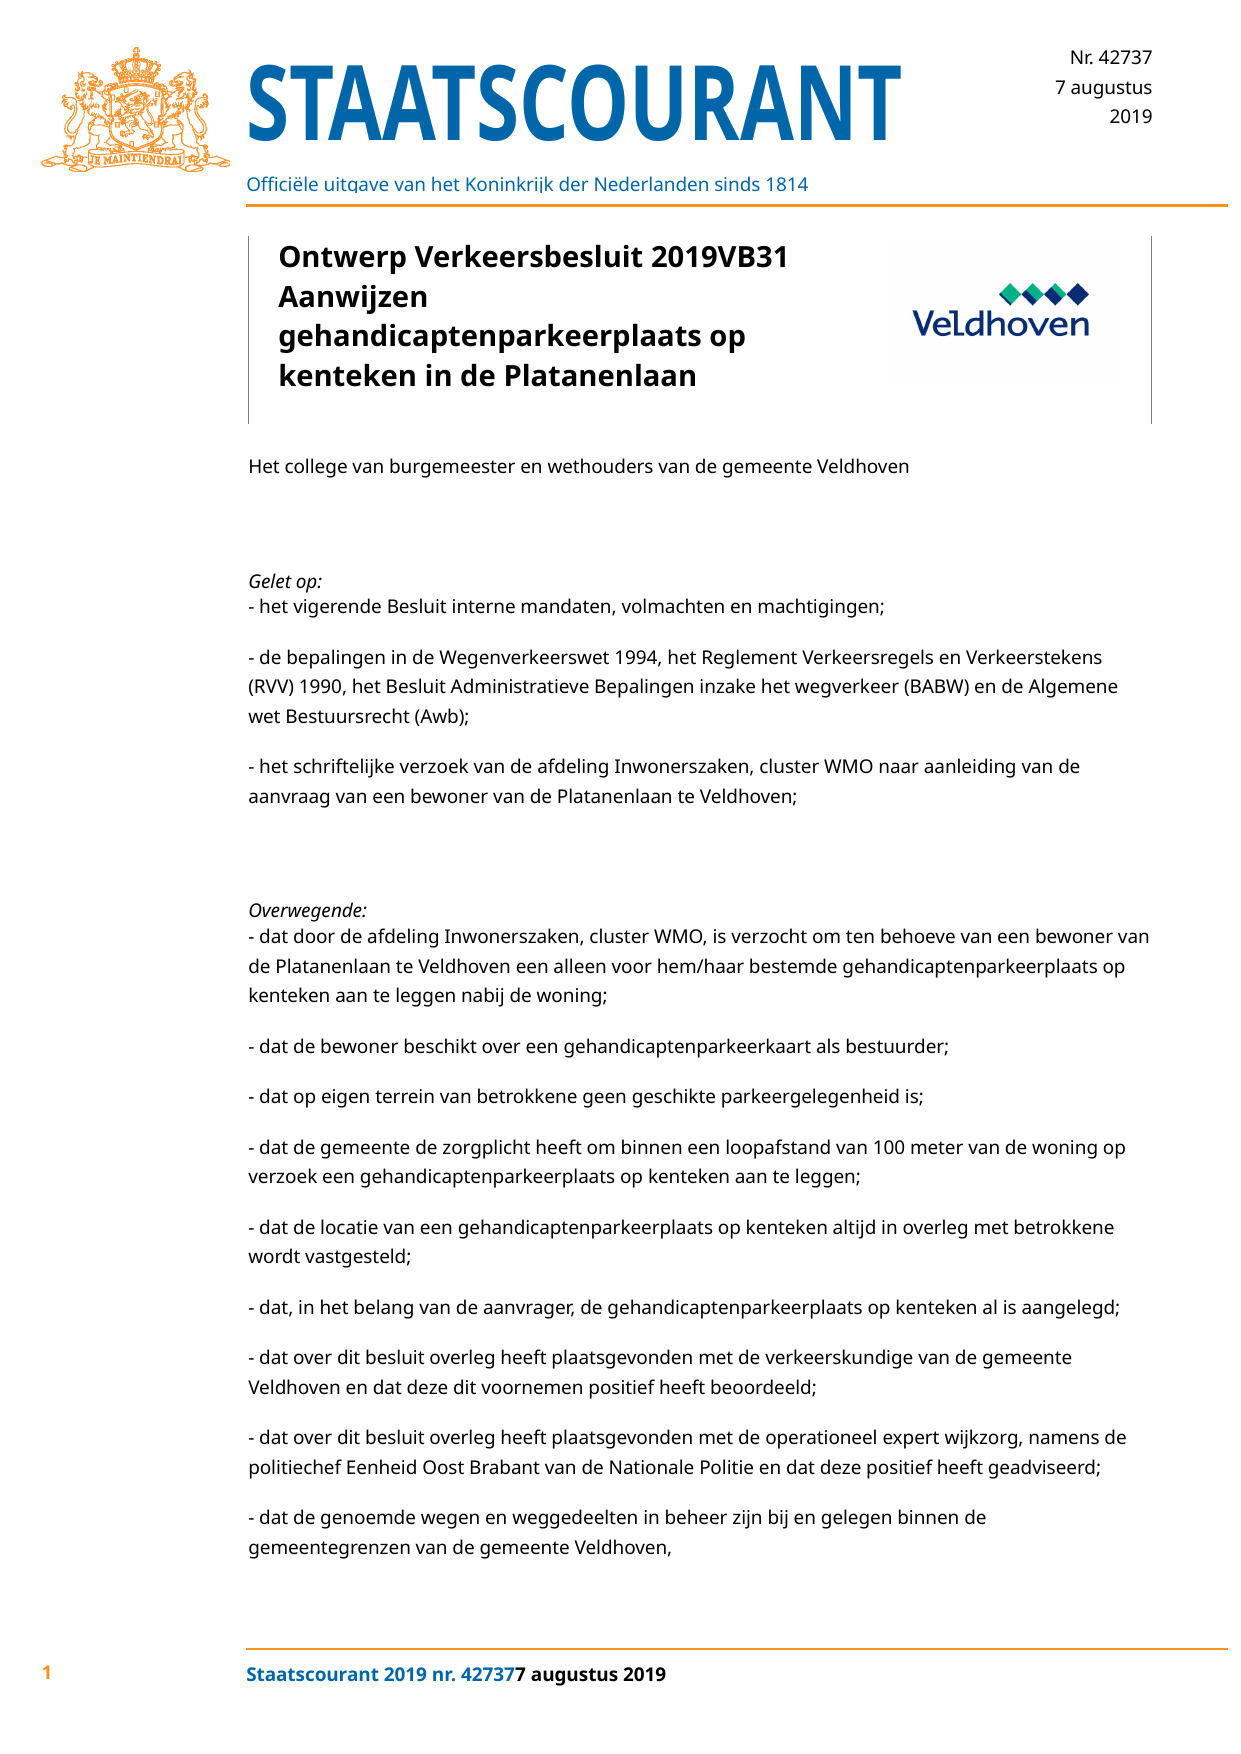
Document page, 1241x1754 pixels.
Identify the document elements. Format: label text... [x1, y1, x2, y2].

table_header Ontwerp Verkeersbesluit 2019VB31 Aanwijzen gehandicaptenparkeerplaats op kenteken in de Platanenlaan [249, 236, 850, 424]
picture [41, 47, 231, 172]
text Gelet op: [248, 568, 1152, 594]
text - dat de bewoner beschikt over een gehandicaptenparkeerkaart als bestuurder; [248, 1033, 1152, 1059]
text - dat door de afdeling Inwonerszaken, cluster WMO, is verzocht om ten behoeve van een bewoner van de Platanenlaan te Veldhoven een alleen voor hem/haar bestemde gehandicaptenparkeerplaats op kenteken aan te leggen nabij de woning; [248, 923, 1152, 1008]
text - dat de locatie van een gehandicaptenparkeerplaats op kenteken altijd in overleg met betrokkene wordt vastgesteld; [248, 1214, 1152, 1269]
text - de bepalingen in de Wegenverkeerswet 1994, het Reglement Verkeersregels en Verkeerstekens (RVV) 1990, het Besluit Administratieve Bepalingen inzake het wegverkeer (BABW) en de Algemene wet Bestuursrecht (Awb); [248, 644, 1152, 729]
text Overwegende: [248, 898, 1152, 923]
text - het vigerende Besluit interne mandaten, volmachten en machtigingen; [248, 594, 1152, 619]
text - dat de gemeente de zorgplicht heeft om binnen een loopafstand van 100 meter van de woning op verzoek een gehandicaptenparkeerplaats op kenteken aan te leggen; [248, 1134, 1152, 1189]
text - dat over dit besluit overleg heeft plaatsgevonden met de verkeerskundige van de gemeente Veldhoven en dat deze dit voornemen positief heeft beoordeeld; [248, 1344, 1152, 1399]
table_header [850, 236, 1151, 424]
text - dat de genoemde wegen en weggedeelten in beheer zijn bij en gelegen binnen de gemeentegrenzen van de gemeente Veldhoven, [248, 1504, 1152, 1559]
picture [882, 236, 1119, 384]
text - dat op eigen terrein van betrokkene geen geschikte parkeergelegenheid is; [248, 1083, 1152, 1109]
text - het schriftelijke verzoek van de afdeling Inwonerszaken, cluster WMO naar aanleiding van de aanvraag van een bewoner van de Platanenlaan te Veldhoven; [248, 754, 1152, 809]
text Het college van burgemeester en wethouders van de gemeente Veldhoven [248, 454, 1152, 479]
text - dat, in het belang van de aanvrager, de gehandicaptenparkeerplaats op kenteken al is aangelegd; [248, 1294, 1152, 1319]
text - dat over dit besluit overleg heeft plaatsgevonden met de operationeel expert wijkzorg, namens de politiechef Eenheid Oost Brabant van de Nationale Politie en dat deze positief heeft geadviseerd; [248, 1424, 1152, 1479]
